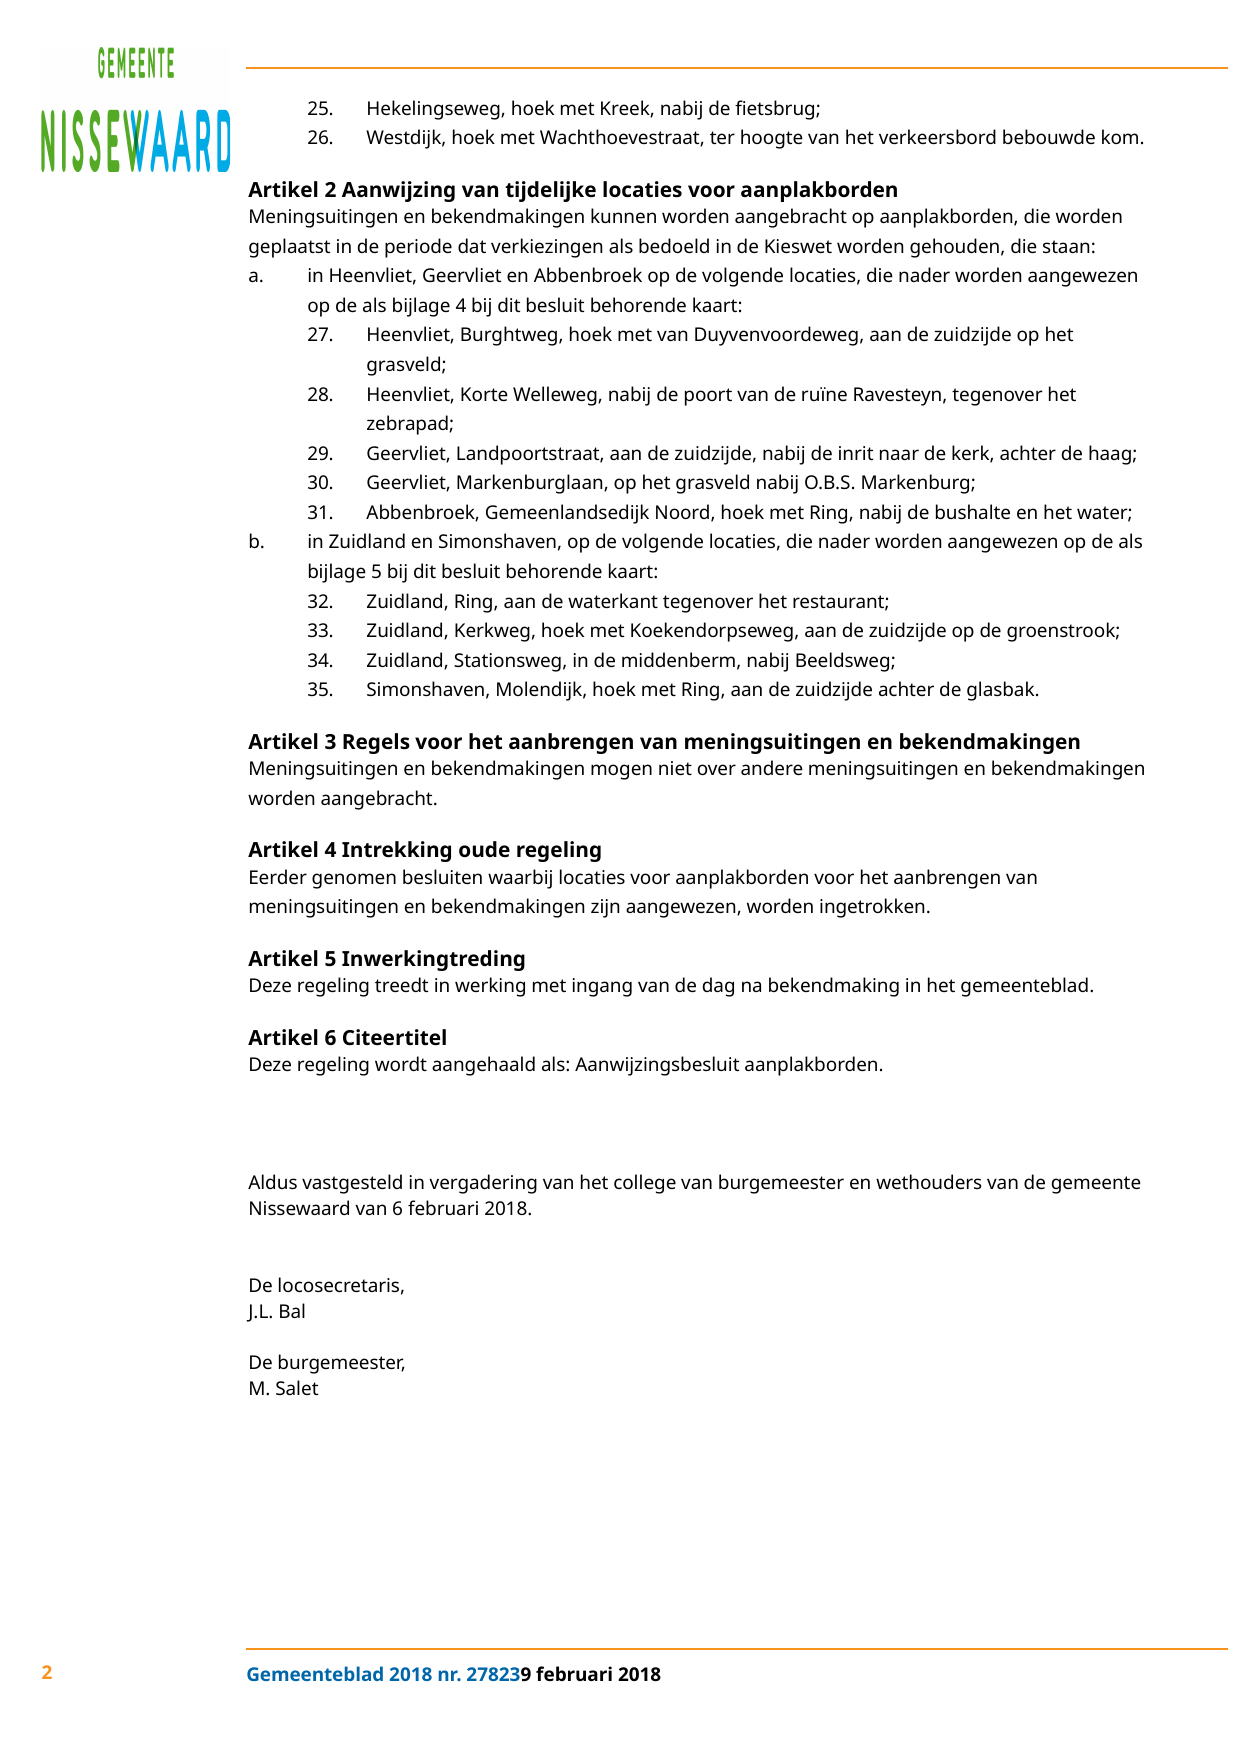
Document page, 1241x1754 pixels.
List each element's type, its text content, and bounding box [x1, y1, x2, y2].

text Meningsuitingen en bekendmakingen kunnen worden aangebracht op aanplakborden, die worden geplaatst in de periode dat verkiezingen als bedoeld in de Kieswet worden gehouden, die staan: [248, 203, 1152, 258]
list Hekelingseweg, hoek met Kreek, nabij de fietsbrug; [307, 95, 1152, 121]
text Artikel 2 Aanwijzing van tijdelijke locaties voor aanplakborden [248, 175, 1152, 203]
text Artikel 6 Citeertitel [248, 1023, 1152, 1051]
text Deze regeling wordt aangehaald als: Aanwijzingsbesluit aanplakborden. [248, 1051, 1152, 1077]
text M. Salet [248, 1375, 1152, 1401]
list Simonshaven, Molendijk, hoek met Ring, aan de zuidzijde achter de glasbak. [307, 677, 1152, 702]
list in Zuidland en Simonshaven, op de volgende locaties, die nader worden aangewezen op de als bijlage 5 bij dit besluit behorende kaart: [248, 529, 1152, 584]
text Artikel 5 Inwerkingtreding [248, 944, 1152, 972]
text Artikel 3 Regels voor het aanbrengen van meningsuitingen en bekendmakingen [248, 727, 1152, 755]
list Geervliet, Markenburglaan, op het grasveld nabij O.B.S. Markenburg; [307, 469, 1152, 495]
picture [41, 47, 231, 172]
list Zuidland, Stationsweg, in de middenberm, nabij Beeldsweg; [307, 647, 1152, 673]
text De locosecretaris, [248, 1272, 1152, 1298]
picture [176, 157, 187, 172]
list Geervliet, Landpoortstraat, aan de zuidzijde, nabij de inrit naar de kerk, achter de haag; [307, 440, 1152, 466]
picture [201, 122, 206, 138]
text J.L. Bal [248, 1298, 1152, 1324]
text Eerder genomen besluiten waarbij locaties voor aanplakborden voor het aanbrengen van meningsuitingen en bekendmakingen zijn aangewezen, worden ingetrokken. [248, 864, 1152, 919]
text De burgemeester, [248, 1349, 1152, 1375]
text Meningsuitingen en bekendmakingen mogen niet over andere meningsuitingen en bekendmakingen worden aangebracht. [248, 755, 1152, 811]
picture [154, 157, 165, 172]
list Heenvliet, Burghtweg, hoek met van Duyvenvoordeweg, aan de zuidzijde op het grasveld; [307, 322, 1152, 377]
text Deze regeling treedt in werking met ingang van de dag na bekendmaking in het gemeenteblad. [248, 972, 1152, 998]
list Heenvliet, Korte Welleweg, nabij de poort van de ruïne Ravesteyn, tegenover het zebrapad; [307, 381, 1152, 436]
list Westdijk, hoek met Wachthoevestraat, ter hoogte van het verkeersbord bebouwde kom. [307, 124, 1152, 150]
list Abbenbroek, Gemeenlandsedijk Noord, hoek met Ring, nabij de bushalte en het water; [307, 499, 1152, 525]
list Zuidland, Kerkweg, hoek met Koekendorpseweg, aan de zuidzijde op de groenstrook; [307, 617, 1152, 643]
picture [200, 151, 206, 172]
list in Heenvliet, Geervliet en Abbenbroek op de volgende locaties, die nader worden aangewezen op de als bijlage 4 bij dit besluit behorende kaart: [248, 262, 1152, 318]
list Zuidland, Ring, aan de waterkant tegenover het restaurant; [307, 588, 1152, 613]
picture [222, 122, 227, 160]
text Aldus vastgesteld in vergadering van het college van burgemeester en wethouders van de gemeente Nissewaard van 6 februari 2018. [248, 1169, 1152, 1221]
text Artikel 4 Intrekking oude regeling [248, 835, 1152, 864]
